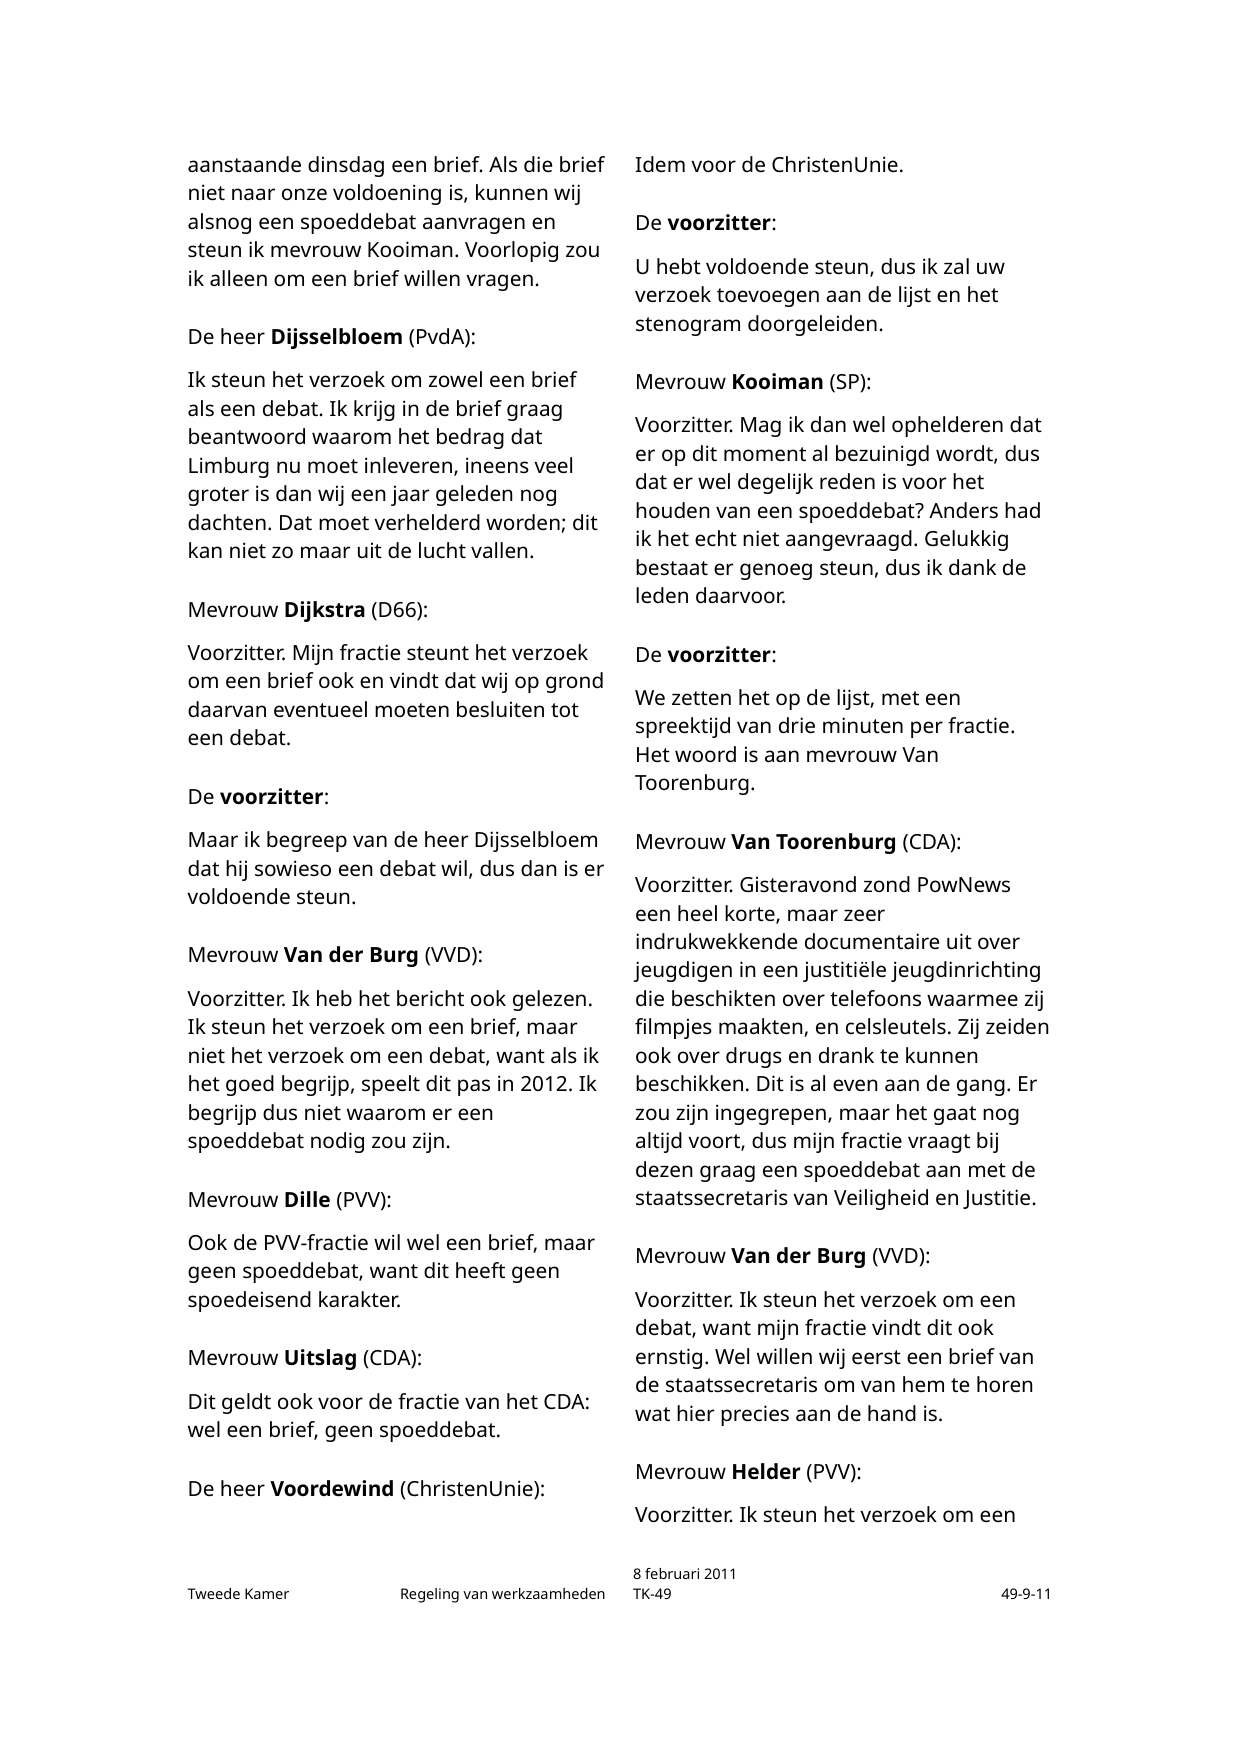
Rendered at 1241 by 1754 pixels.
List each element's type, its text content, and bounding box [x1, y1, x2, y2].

text Voorzitter. Ik heb het bericht ook gelezen. Ik steun het verzoek om een brief, maar niet het verzoek om een debat, want als ik het goed begrijp, speelt dit pas in 2012. Ik begrijp dus niet waarom er een spoeddebat nodig zou zijn. [187, 984, 605, 1155]
text Mevrouw Dijkstra (D66): [187, 595, 605, 623]
text Mevrouw Uitslag (CDA): [187, 1343, 605, 1372]
text Ook de PVV-fractie wil wel een brief, maar geen spoeddebat, want dit heeft geen spoedeisend karakter. [187, 1228, 605, 1313]
text De voorzitter: [635, 208, 1053, 237]
text Het woord is aan mevrouw Van Toorenburg. [635, 740, 1053, 797]
text Mevrouw Van Toorenburg (CDA): [635, 827, 1053, 855]
text We zetten het op de lijst, met een spreektijd van drie minuten per fractie. [635, 683, 1053, 740]
text Mevrouw Dille (PVV): [187, 1185, 605, 1213]
text De heer Voordewind (ChristenUnie): [187, 1474, 605, 1502]
text Dit geldt ook voor de fractie van het CDA: wel een brief, geen spoeddebat. [187, 1387, 605, 1444]
text De voorzitter: [187, 782, 605, 810]
text Mevrouw Kooiman (SP): [635, 367, 1053, 396]
text Ik steun het verzoek om zowel een brief als een debat. Ik krijg in de brief graag beantwoord waarom het bedrag dat Limburg nu moet inleveren, ineens veel groter is dan wij een jaar geleden nog dachten. Dat moet verhelderd worden; dit kan niet zo maar uit de lucht vallen. [187, 366, 605, 565]
text De heer Dijsselbloem (PvdA): [187, 322, 605, 351]
text Voorzitter. Mijn fractie steunt het verzoek om een brief ook en vindt dat wij op grond daarvan eventueel moeten besluiten tot een debat. [187, 638, 605, 752]
text Mevrouw Helder (PVV): [635, 1457, 1053, 1486]
text Voorzitter. Gisteravond zond PowNews een heel korte, maar zeer indrukwekkende documentaire uit over jeugdigen in een justitiële jeugdinrichting die beschikten over telefoons waarmee zij filmpjes maakten, en celsleutels. Zij zeiden ook over drugs en drank te kunnen beschikken. Dit is al even aan de gang. Er zou zijn ingegrepen, maar het gaat nog altijd voort, dus mijn fractie vraagt bij dezen graag een spoeddebat aan met de staatssecretaris van Veiligheid en Justitie. [635, 870, 1053, 1212]
text Mevrouw Van der Burg (VVD): [187, 941, 605, 969]
text U hebt voldoende steun, dus ik zal uw verzoek toevoegen aan de lijst en het stenogram doorgeleiden. [635, 252, 1053, 337]
text Voorzitter. Ik steun het verzoek om een debat, want mijn fractie vindt dit ook ernstig. Wel willen wij eerst een brief van de staatssecretaris om van hem te horen wat hier precies aan de hand is. [635, 1285, 1053, 1427]
text aanstaande dinsdag een brief. Als die brief niet naar onze voldoening is, kunnen wij alsnog een spoeddebat aanvragen en steun ik mevrouw Kooiman. Voorlopig zou ik alleen om een brief willen vragen. [187, 150, 605, 292]
text Mevrouw Van der Burg (VVD): [635, 1242, 1053, 1270]
text Maar ik begreep van de heer Dijsselbloem dat hij sowieso een debat wil, dus dan is er voldoende steun. [187, 825, 605, 911]
text Voorzitter. Ik steun het verzoek om een [635, 1501, 1053, 1529]
text Idem voor de ChristenUnie. [635, 150, 1053, 178]
text De voorzitter: [635, 640, 1053, 668]
text Voorzitter. Mag ik dan wel ophelderen dat er op dit moment al bezuinigd wordt, dus dat er wel degelijk reden is voor het houden van een spoeddebat? Anders had ik het echt niet aangevraagd. Gelukkig bestaat er genoeg steun, dus ik dank de leden daarvoor. [635, 411, 1053, 610]
